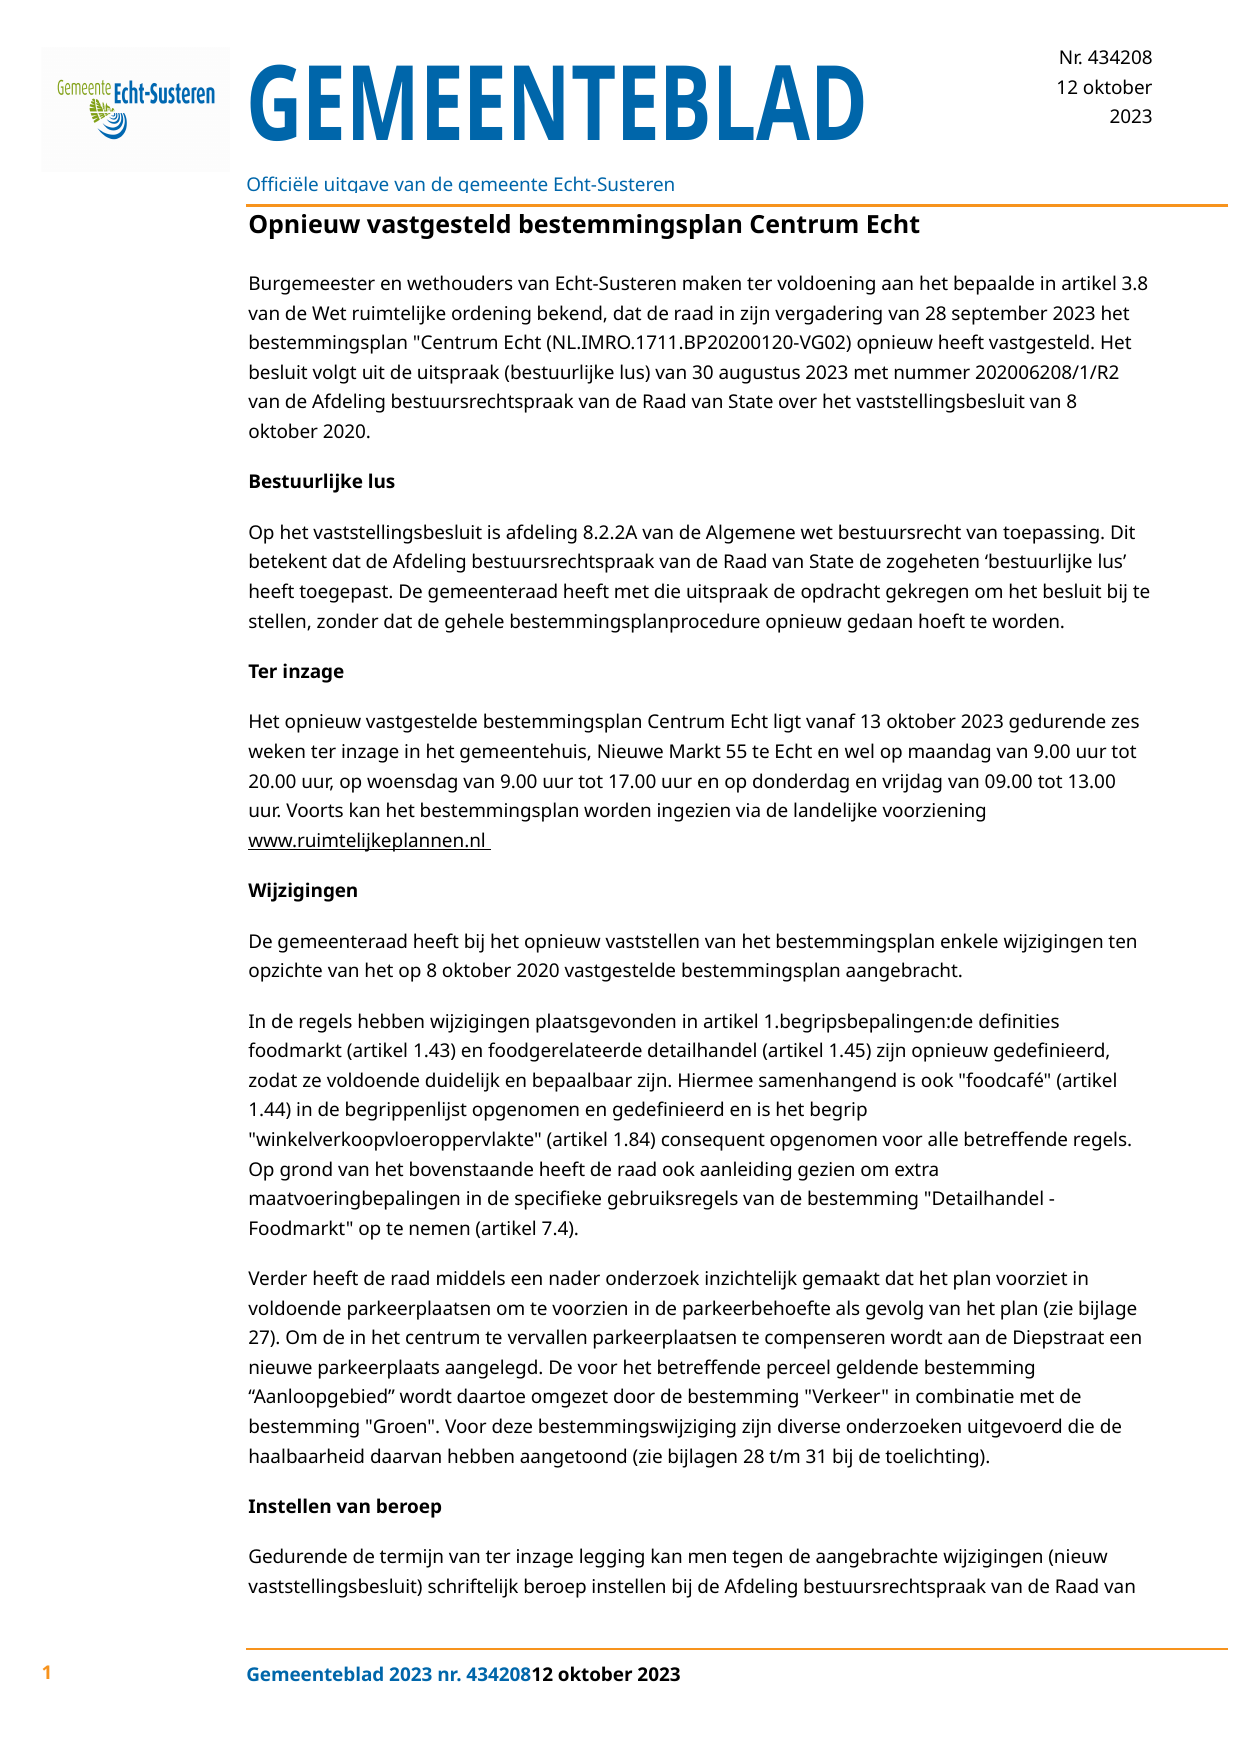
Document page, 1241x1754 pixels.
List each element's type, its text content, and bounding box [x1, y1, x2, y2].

text Burgemeester en wethouders van Echt-Susteren maken ter voldoening aan het bepaalde in artikel 3.8 van de Wet ruimtelijke ordening bekend, dat de raad in zijn vergadering van 28 september 2023 het bestemmingsplan "Centrum Echt (NL.IMRO.1711.BP20200120-VG02) opnieuw heeft vastgesteld. Het besluit volgt uit de uitspraak (bestuurlijke lus) van 30 augustus 2023 met nummer 202006208/1/R2 van de Afdeling bestuursrechtspraak van de Raad van State over het vaststellingsbesluit van 8 oktober 2020. [248, 270, 1152, 444]
text Opnieuw vastgesteld bestemmingsplan Centrum Echt [248, 207, 1152, 241]
text Instellen van beroep [248, 1493, 1152, 1519]
text De gemeenteraad heeft bij het opnieuw vaststellen van het bestemmingsplan enkele wijzigingen ten opzichte van het op 8 oktober 2020 vastgestelde bestemmingsplan aangebracht. [248, 928, 1152, 983]
text Ter inzage [248, 658, 1152, 684]
text Het opnieuw vastgestelde bestemmingsplan Centrum Echt ligt vanaf 13 oktober 2023 gedurende zes weken ter inzage in het gemeentehuis, Nieuwe Markt 55 te Echt en wel op maandag van 9.00 uur tot 20.00 uur, op woensdag van 9.00 uur tot 17.00 uur en op donderdag en vrijdag van 09.00 tot 13.00 uur. Voorts kan het bestemmingsplan worden ingezien via de landelijke voorziening www.ruimtelijkeplannen.nl [248, 709, 1152, 853]
text Bestuurlijke lus [248, 469, 1152, 494]
picture [41, 47, 231, 172]
text Verder heeft de raad middels een nader onderzoek inzichtelijk gemaakt dat het plan voorziet in voldoende parkeerplaatsen om te voorzien in de parkeerbehoefte als gevolg van het plan (zie bijlage 27). Om de in het centrum te vervallen parkeerplaatsen te compenseren wordt aan de Diepstraat een nieuwe parkeerplaats aangelegd. De voor het betreffende perceel geldende bestemming “Aanloopgebied” wordt daartoe omgezet door de bestemming "Verkeer" in combinatie met de bestemming "Groen". Voor deze bestemmingswijziging zijn diverse onderzoeken uitgevoerd die de haalbaarheid daarvan hebben aangetoond (zie bijlagen 28 t/m 31 bij de toelichting). [248, 1265, 1152, 1468]
text Gedurende de termijn van ter inzage legging kan men tegen de aangebrachte wijzigingen (nieuw vaststellingsbesluit) schriftelijk beroep instellen bij de Afdeling bestuursrechtspraak van de Raad van [248, 1544, 1152, 1599]
text Op het vaststellingsbesluit is afdeling 8.2.2A van de Algemene wet bestuursrecht van toepassing. Dit betekent dat de Afdeling bestuursrechtspraak van de Raad van State de zogeheten ‘bestuurlijke lus’ heeft toegepast. De gemeenteraad heeft met die uitspraak de opdracht gekregen om het besluit bij te stellen, zonder dat de gehele bestemmingsplanprocedure opnieuw gedaan hoeft te worden. [248, 519, 1152, 633]
text Wijzigingen [248, 877, 1152, 903]
text In de regels hebben wijzigingen plaatsgevonden in artikel 1.begripsbepalingen:de definities foodmarkt (artikel 1.43) en foodgerelateerde detailhandel (artikel 1.45) zijn opnieuw gedefinieerd, zodat ze voldoende duidelijk en bepaalbaar zijn. Hiermee samenhangend is ook "foodcafé" (artikel 1.44) in de begrippenlijst opgenomen en gedefinieerd en is het begrip "winkelverkoopvloeroppervlakte" (artikel 1.84) consequent opgenomen voor alle betreffende regels. Op grond van het bovenstaande heeft de raad ook aanleiding gezien om extra maatvoeringbepalingen in de specifieke gebruiksregels van de bestemming "Detailhandel - Foodmarkt" op te nemen (artikel 7.4). [248, 1008, 1152, 1241]
